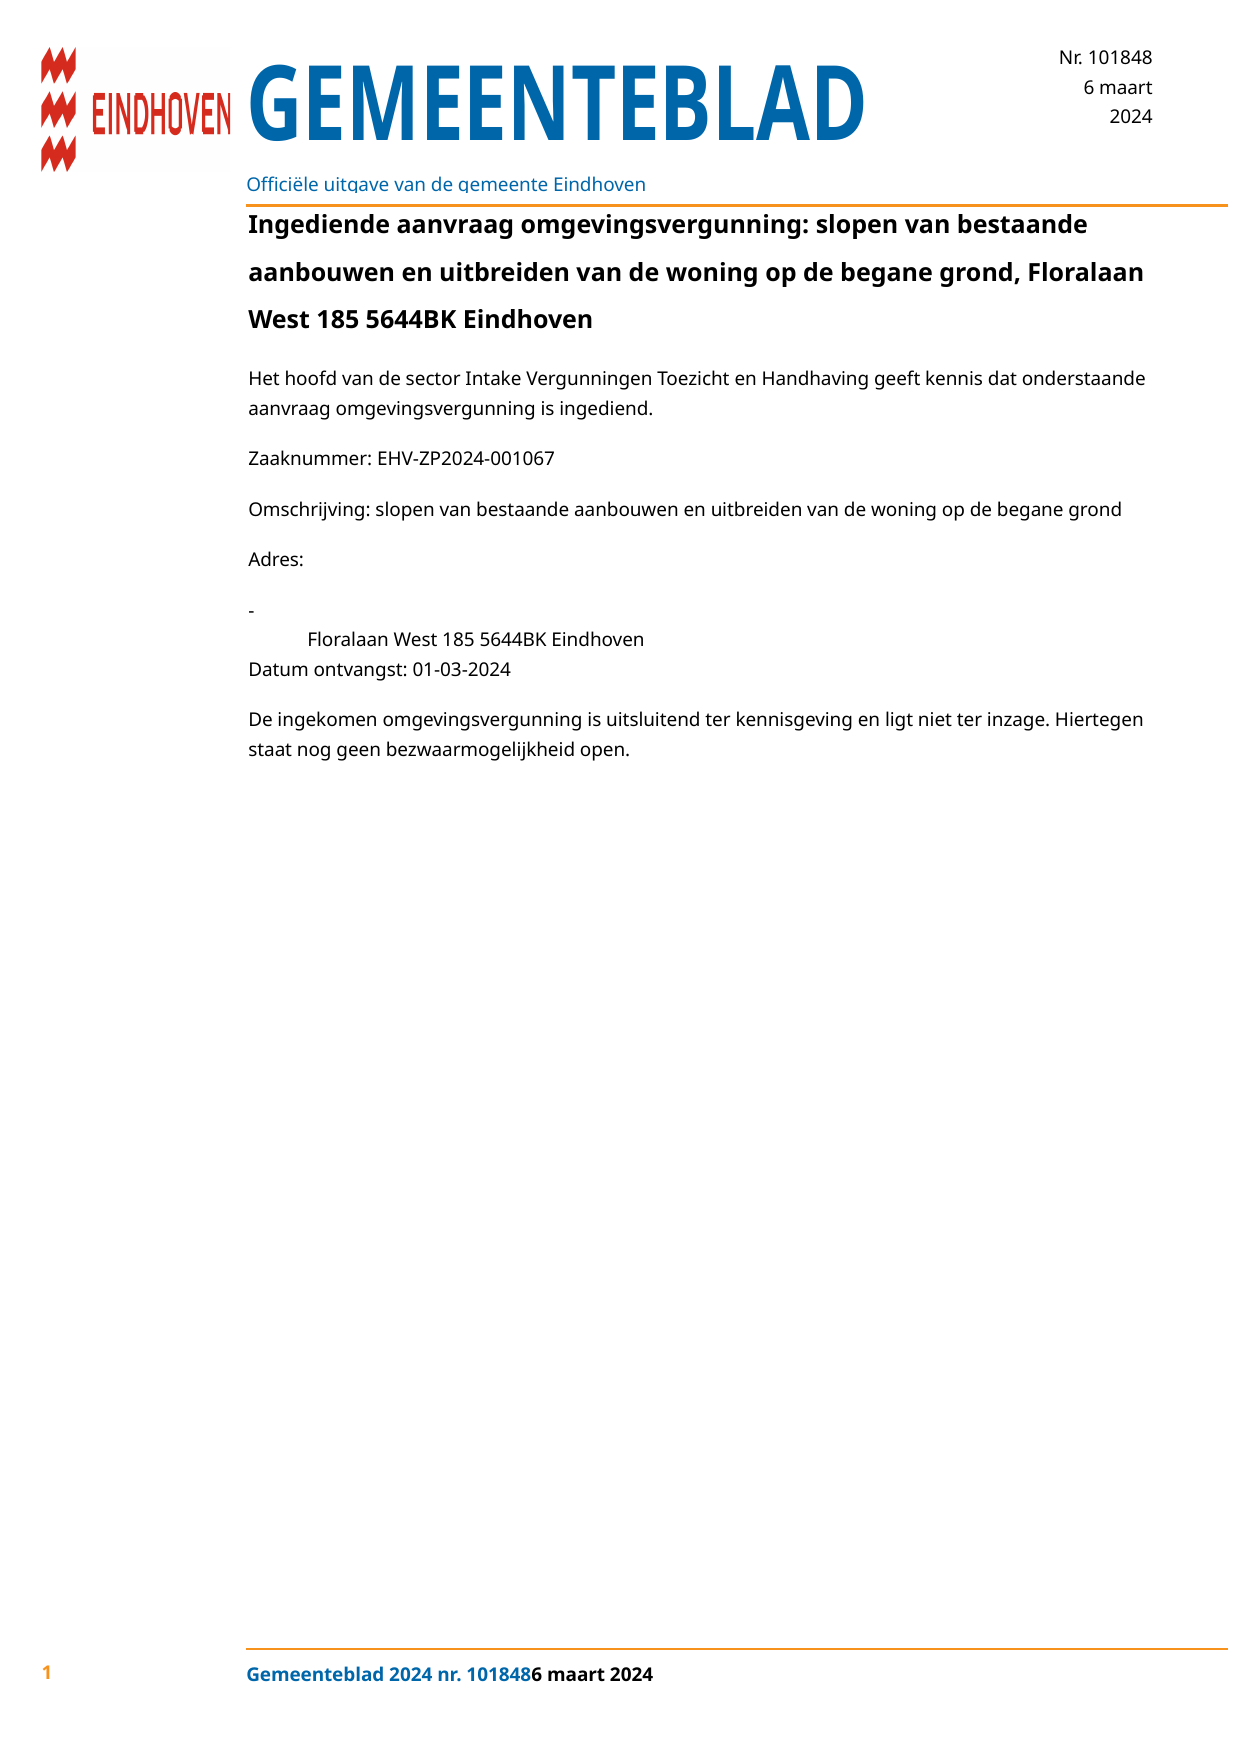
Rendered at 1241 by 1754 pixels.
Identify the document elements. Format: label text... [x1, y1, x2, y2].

text Adres: [248, 546, 1152, 572]
text Zaaknummer: EHV-ZP2024-001067 [248, 446, 1152, 471]
text Omschrijving: slopen van bestaande aanbouwen en uitbreiden van de woning op de begane grond [248, 496, 1152, 522]
text Het hoofd van de sector Intake Vergunningen Toezicht en Handhaving geeft kennis dat onderstaande aanvraag omgevingsvergunning is ingediend. [248, 366, 1152, 421]
picture [41, 47, 231, 172]
text De ingekomen omgevingsvergunning is uitsluitend ter kennisgeving en ligt niet ter inzage. Hiertegen staat nog geen bezwaarmogelijkheid open. [248, 706, 1152, 762]
text Datum ontvangst: 01-03-2024 [248, 656, 1152, 682]
text Ingediende aanvraag omgevingsvergunning: slopen van bestaande aanbouwen en uitbreiden van de woning op de begane grond, Floralaan West 185 5644BK Eindhoven [248, 207, 1152, 336]
list Floralaan West 185 5644BK Eindhoven [248, 626, 1152, 652]
